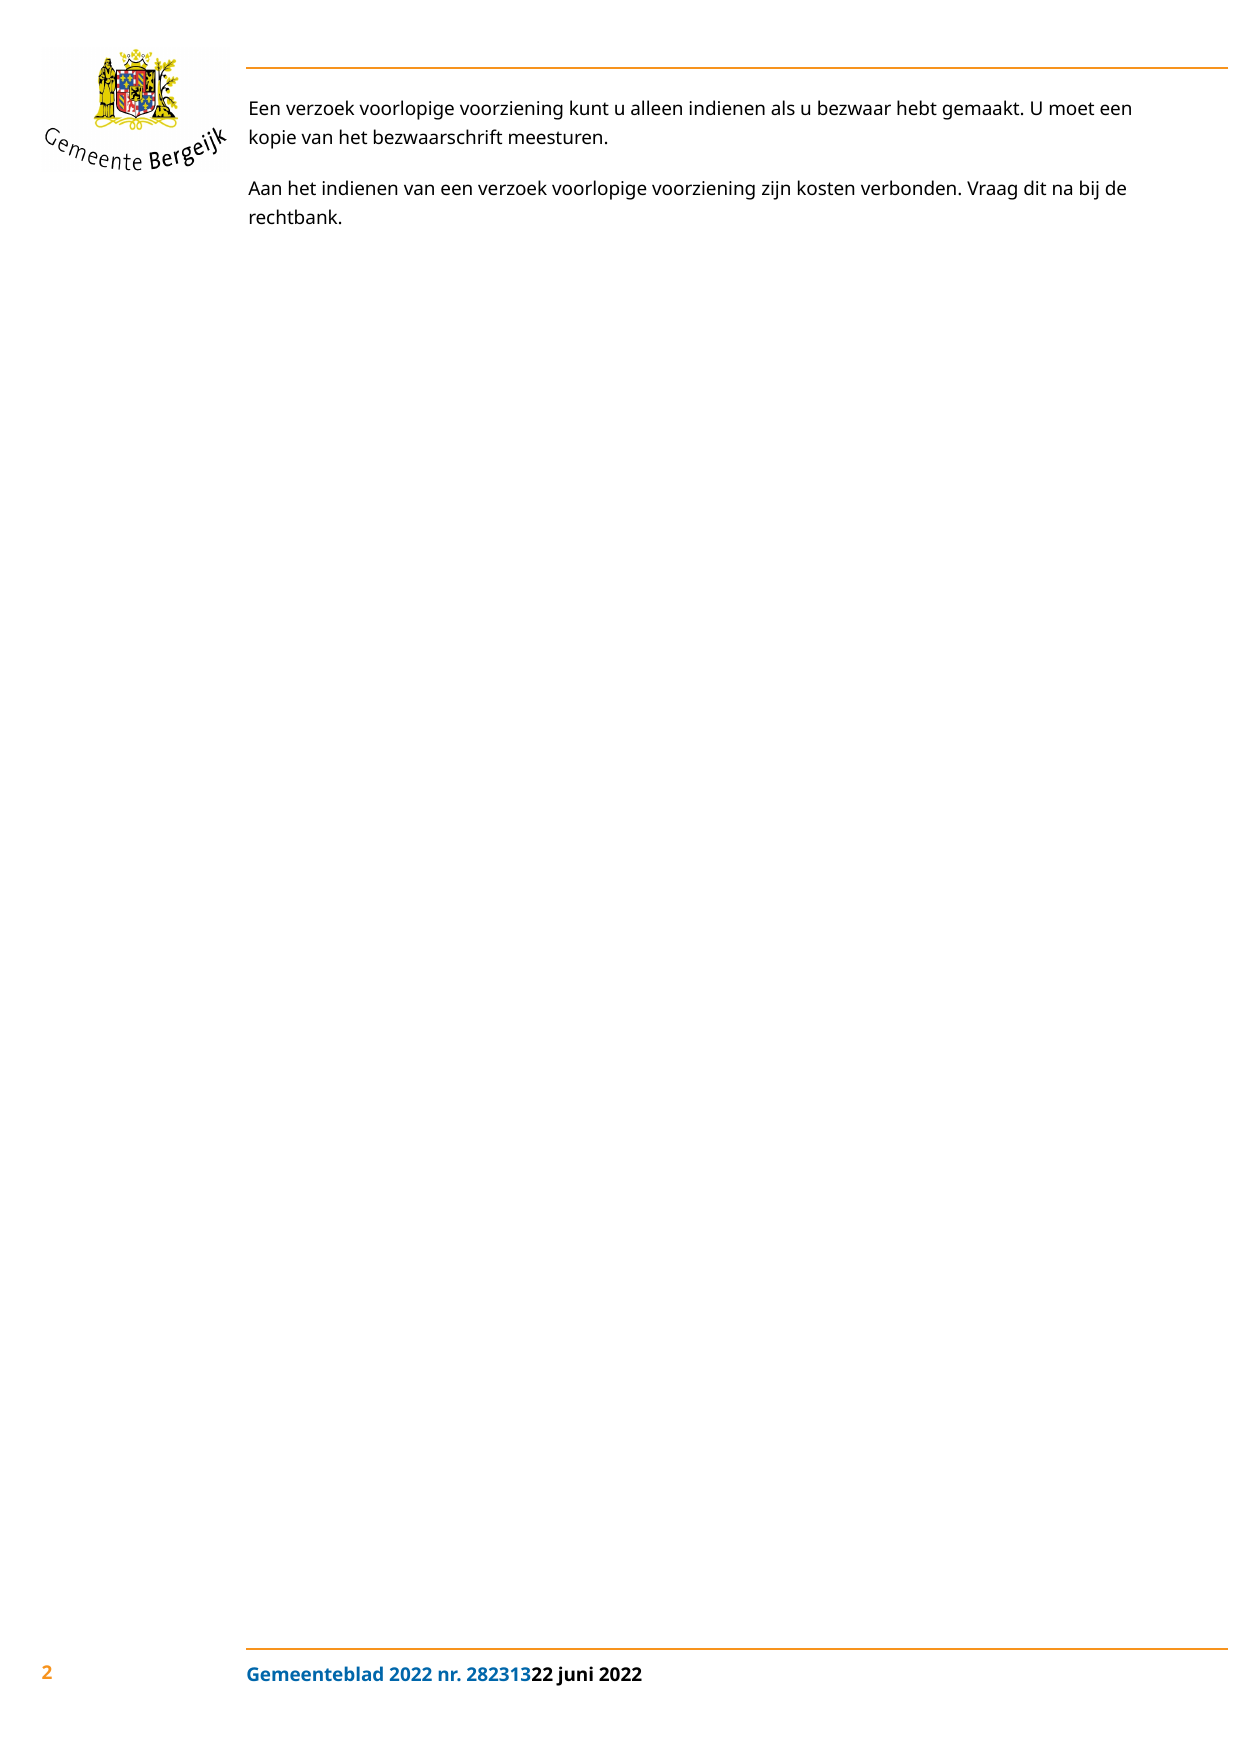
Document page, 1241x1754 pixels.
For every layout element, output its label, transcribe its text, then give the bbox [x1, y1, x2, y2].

text Een verzoek voorlopige voorziening kunt u alleen indienen als u bezwaar hebt gemaakt. U moet een kopie van het bezwaarschrift meesturen. [248, 95, 1152, 150]
picture [41, 47, 231, 172]
text Aan het indienen van een verzoek voorlopige voorziening zijn kosten verbonden. Vraag dit na bij de rechtbank. [248, 175, 1152, 230]
